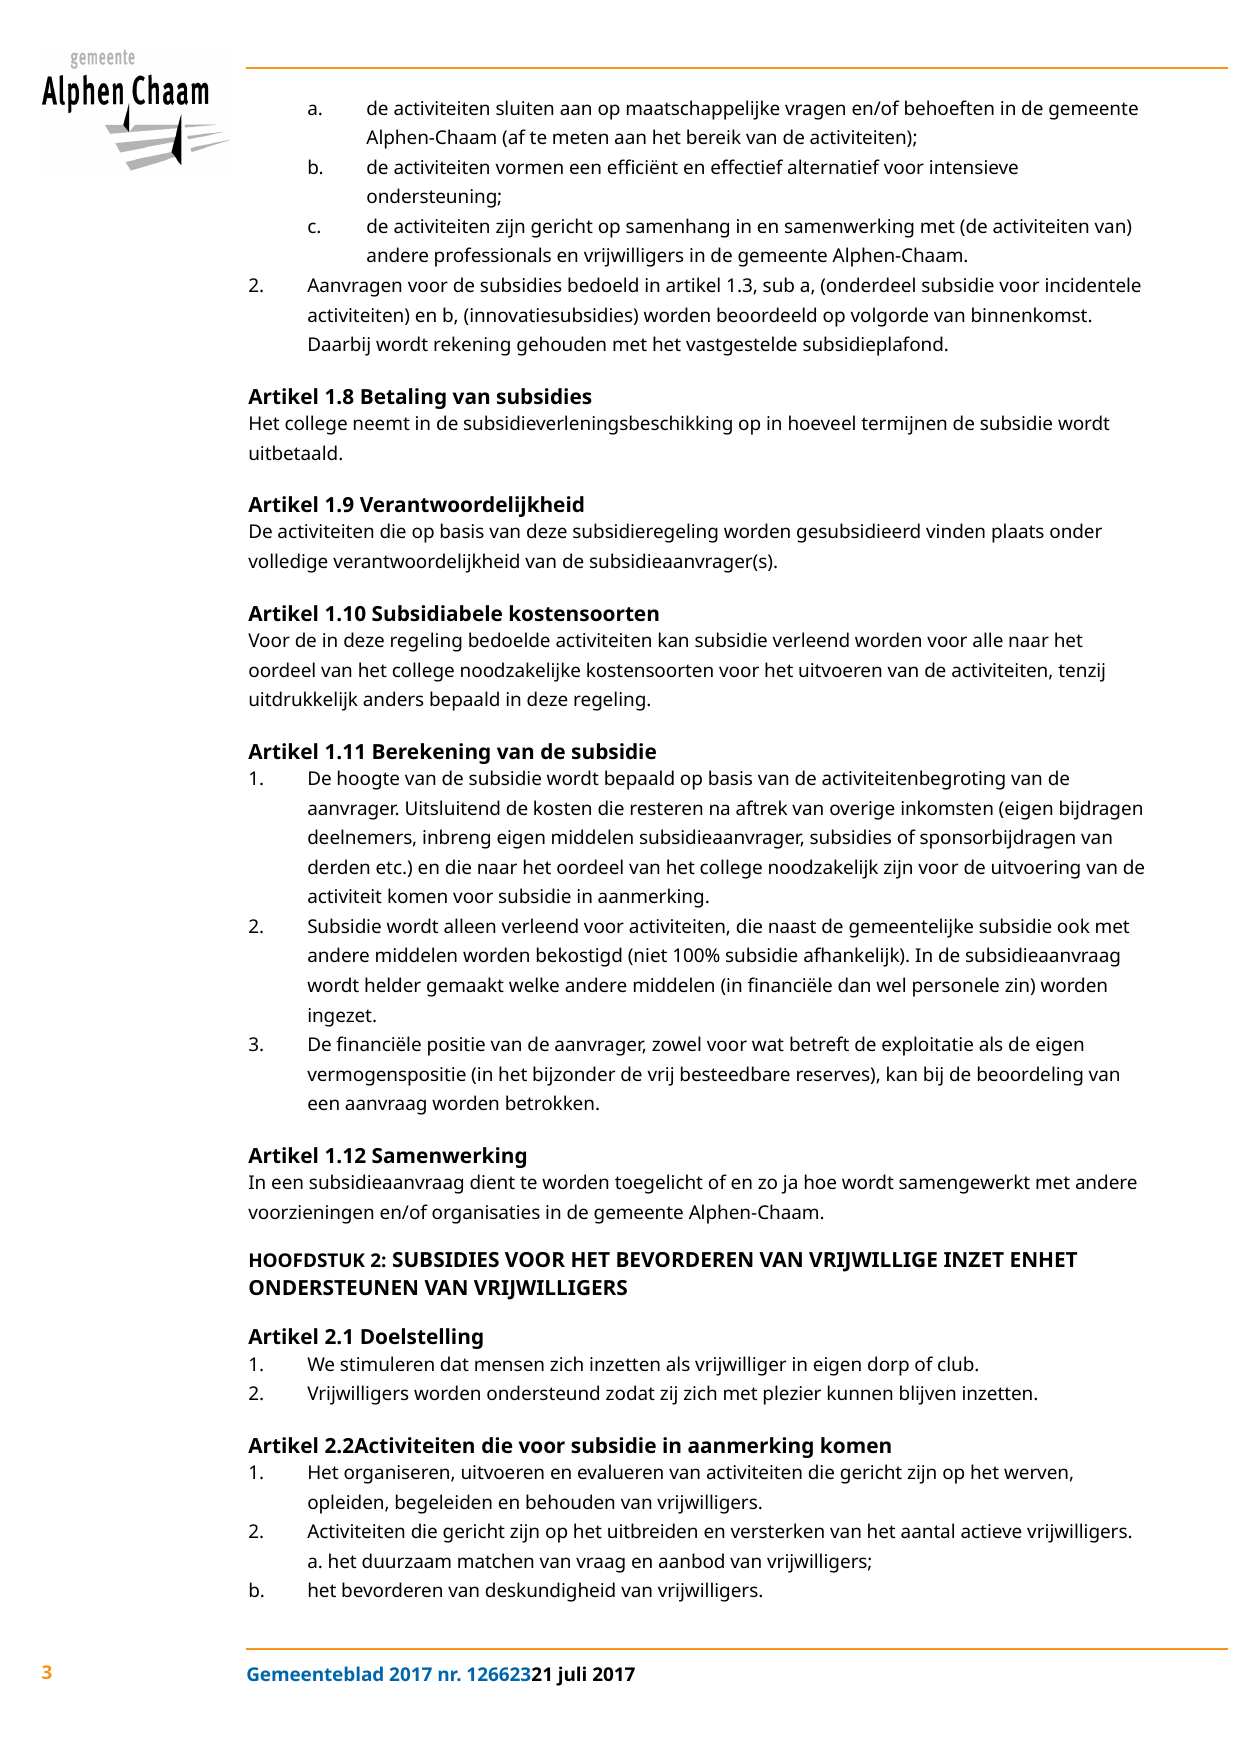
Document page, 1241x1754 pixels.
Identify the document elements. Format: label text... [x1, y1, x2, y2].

list Het organiseren, uitvoeren en evalueren van activiteiten die gericht zijn op het werven, opleiden, begeleiden en behouden van vrijwilligers. [248, 1459, 1152, 1514]
text Het college neemt in de subsidieverleningsbeschikking op in hoeveel termijnen de subsidie wordt uitbetaald. [248, 410, 1152, 466]
text Artikel 1.8 Betaling van subsidies [248, 382, 1152, 410]
list a. het duurzaam matchen van vraag en aanbod van vrijwilligers; [248, 1548, 1152, 1574]
text Voor de in deze regeling bedoelde activiteiten kan subsidie verleend worden voor alle naar het oordeel van het college noodzakelijke kostensoorten voor het uitvoeren van de activiteiten, tenzij uitdrukkelijk anders bepaald in deze regeling. [248, 627, 1152, 712]
list Vrijwilligers worden ondersteund zodat zij zich met plezier kunnen blijven inzetten. [248, 1380, 1152, 1406]
list De hoogte van de subsidie wordt bepaald op basis van de activiteitenbegroting van de aanvrager. Uitsluitend de kosten die resteren na aftrek van overige inkomsten (eigen bijdragen deelnemers, inbreng eigen middelen subsidieaanvrager, subsidies of sponsorbijdragen van derden etc.) en die naar het oordeel van het college noodzakelijk zijn voor de uitvoering van de activiteit komen voor subsidie in aanmerking. [248, 765, 1152, 909]
list Aanvragen voor de subsidies bedoeld in artikel 1.3, sub a, (onderdeel subsidie voor incidentele activiteiten) en b, (innovatiesubsidies) worden beoordeeld op volgorde van binnenkomst. Daarbij wordt rekening gehouden met het vastgestelde subsidieplafond. [248, 272, 1152, 357]
list de activiteiten sluiten aan op maatschappelijke vragen en/of behoeften in de gemeente Alphen-Chaam (af te meten aan het bereik van de activiteiten); [307, 95, 1152, 150]
list het bevorderen van deskundigheid van vrijwilligers. [248, 1578, 1152, 1603]
text Artikel 1.11 Berekening van de subsidie [248, 737, 1152, 765]
text Artikel 1.9 Verantwoordelijkheid [248, 490, 1152, 519]
picture [41, 47, 231, 172]
text HOOFDSTUK 2: SUBSIDIES VOOR HET BEVORDEREN VAN VRIJWILLIGE INZET ENHET ONDERSTEUNEN VAN VRIJWILLIGERS [248, 1245, 1152, 1302]
list Activiteiten die gericht zijn op het uitbreiden en versterken van het aantal actieve vrijwilligers. [248, 1518, 1152, 1544]
list We stimuleren dat mensen zich inzetten als vrijwilliger in eigen dorp of club. [248, 1351, 1152, 1377]
list Subsidie wordt alleen verleend voor activiteiten, die naast de gemeentelijke subsidie ook met andere middelen worden bekostigd (niet 100% subsidie afhankelijk). In de subsidieaanvraag wordt helder gemaakt welke andere middelen (in financiële dan wel personele zin) worden ingezet. [248, 913, 1152, 1028]
text Artikel 2.1 Doelstelling [248, 1322, 1152, 1351]
list de activiteiten zijn gericht op samenhang in en samenwerking met (de activiteiten van) andere professionals en vrijwilligers in de gemeente Alphen-Chaam. [307, 213, 1152, 268]
text Artikel 1.12 Samenwerking [248, 1141, 1152, 1169]
text Artikel 1.10 Subsidiabele kostensoorten [248, 599, 1152, 627]
text Artikel 2.2Activiteiten die voor subsidie in aanmerking komen [248, 1431, 1152, 1459]
list de activiteiten vormen een efficiënt en effectief alternatief voor intensieve ondersteuning; [307, 154, 1152, 209]
text In een subsidieaanvraag dient te worden toegelicht of en zo ja hoe wordt samengewerkt met andere voorzieningen en/of organisaties in de gemeente Alphen-Chaam. [248, 1169, 1152, 1225]
text De activiteiten die op basis van deze subsidieregeling worden gesubsidieerd vinden plaats onder volledige verantwoordelijkheid van de subsidieaanvrager(s). [248, 519, 1152, 574]
list De financiële positie van de aanvrager, zowel voor wat betreft de exploitatie als de eigen vermogenspositie (in het bijzonder de vrij besteedbare reserves), kan bij de beoordeling van een aanvraag worden betrokken. [248, 1031, 1152, 1116]
